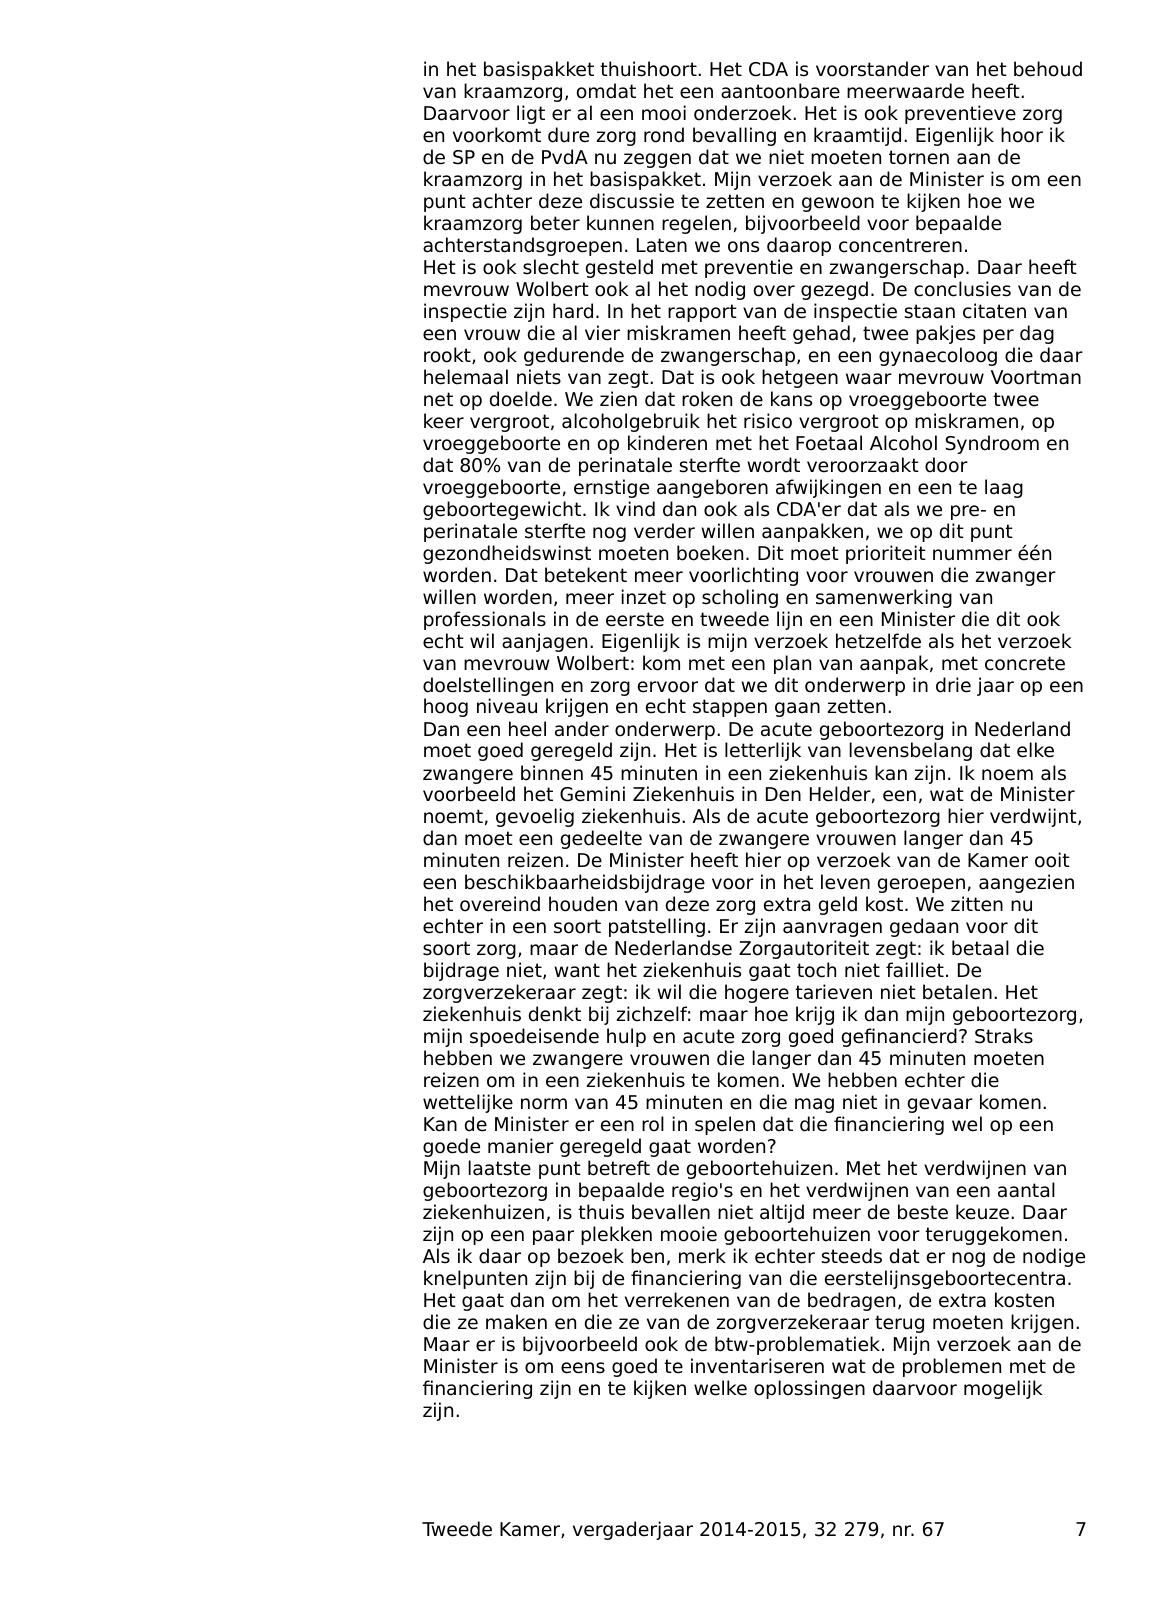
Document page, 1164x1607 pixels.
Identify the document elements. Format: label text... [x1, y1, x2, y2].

text Dan een heel ander onderwerp. De acute geboortezorg in Nederland moet goed geregeld zijn. Het is letterlijk van levensbelang dat elke zwangere binnen 45 minuten in een ziekenhuis kan zijn. Ik noem als voorbeeld het Gemini Ziekenhuis in Den Helder, een, wat de Minister noemt, gevoelig ziekenhuis. Als de acute geboortezorg hier verdwijnt, dan moet een gedeelte van de zwangere vrouwen langer dan 45 minuten reizen. De Minister heeft hier op verzoek van de Kamer ooit een beschikbaarheidsbijdrage voor in het leven geroepen, aangezien het overeind houden van deze zorg extra geld kost. We zitten nu echter in een soort patstelling. Er zijn aanvragen gedaan voor dit soort zorg, maar de Nederlandse Zorgautoriteit zegt: ik betaal die bijdrage niet, want het ziekenhuis gaat toch niet failliet. De zorgverzekeraar zegt: ik wil die hogere tarieven niet betalen. Het ziekenhuis denkt bij zichzelf: maar hoe krijg ik dan mijn geboortezorg, mijn spoedeisende hulp en acute zorg goed gefinancierd? Straks hebben we zwangere vrouwen die langer dan 45 minuten moeten reizen om in een ziekenhuis te komen. We hebben echter die wettelijke norm van 45 minuten en die mag niet in gevaar komen. Kan de Minister er een rol in spelen dat die financiering wel op een goede manier geregeld gaat worden? [422, 718, 1087, 1158]
text in het basispakket thuishoort. Het CDA is voorstander van het behoud van kraamzorg, omdat het een aantoonbare meerwaarde heeft. Daarvoor ligt er al een mooi onderzoek. Het is ook preventieve zorg en voorkomt dure zorg rond bevalling en kraamtijd. Eigenlijk hoor ik de SP en de PvdA nu zeggen dat we niet moeten tornen aan de kraamzorg in het basispakket. Mijn verzoek aan de Minister is om een punt achter deze discussie te zetten en gewoon te kijken hoe we kraamzorg beter kunnen regelen, bijvoorbeeld voor bepaalde achterstandsgroepen. Laten we ons daarop concentreren. [422, 59, 1087, 257]
text Het is ook slecht gesteld met preventie en zwangerschap. Daar heeft mevrouw Wolbert ook al het nodig over gezegd. De conclusies van de inspectie zijn hard. In het rapport van de inspectie staan citaten van een vrouw die al vier miskramen heeft gehad, twee pakjes per dag rookt, ook gedurende de zwangerschap, en een gynaecoloog die daar helemaal niets van zegt. Dat is ook hetgeen waar mevrouw Voortman net op doelde. We zien dat roken de kans op vroeggeboorte twee keer vergroot, alcoholgebruik het risico vergroot op miskramen, op vroeggeboorte en op kinderen met het Foetaal Alcohol Syndroom en dat 80% van de perinatale sterfte wordt veroorzaakt door vroeggeboorte, ernstige aangeboren afwijkingen en een te laag geboortegewicht. Ik vind dan ook als CDA'er dat als we pre- en perinatale sterfte nog verder willen aanpakken, we op dit punt gezondheidswinst moeten boeken. Dit moet prioriteit nummer één worden. Dat betekent meer voorlichting voor vrouwen die zwanger willen worden, meer inzet op scholing en samenwerking van professionals in de eerste en tweede lijn en een Minister die dit ook echt wil aanjagen. Eigenlijk is mijn verzoek hetzelfde als het verzoek van mevrouw Wolbert: kom met een plan van aanpak, met concrete doelstellingen en zorg ervoor dat we dit onderwerp in drie jaar op een hoog niveau krijgen en echt stappen gaan zetten. [422, 257, 1087, 718]
text Mijn laatste punt betreft de geboortehuizen. Met het verdwijnen van geboortezorg in bepaalde regio's en het verdwijnen van een aantal ziekenhuizen, is thuis bevallen niet altijd meer de beste keuze. Daar zijn op een paar plekken mooie geboortehuizen voor teruggekomen. Als ik daar op bezoek ben, merk ik echter steeds dat er nog de nodige knelpunten zijn bij de financiering van die eerstelijnsgeboortecentra. Het gaat dan om het verrekenen van de bedragen, de extra kosten die ze maken en die ze van de zorgverzekeraar terug moeten krijgen. Maar er is bijvoorbeeld ook de btw-problematiek. Mijn verzoek aan de Minister is om eens goed te inventariseren wat de problemen met de financiering zijn en te kijken welke oplossingen daarvoor mogelijk zijn. [422, 1158, 1087, 1422]
